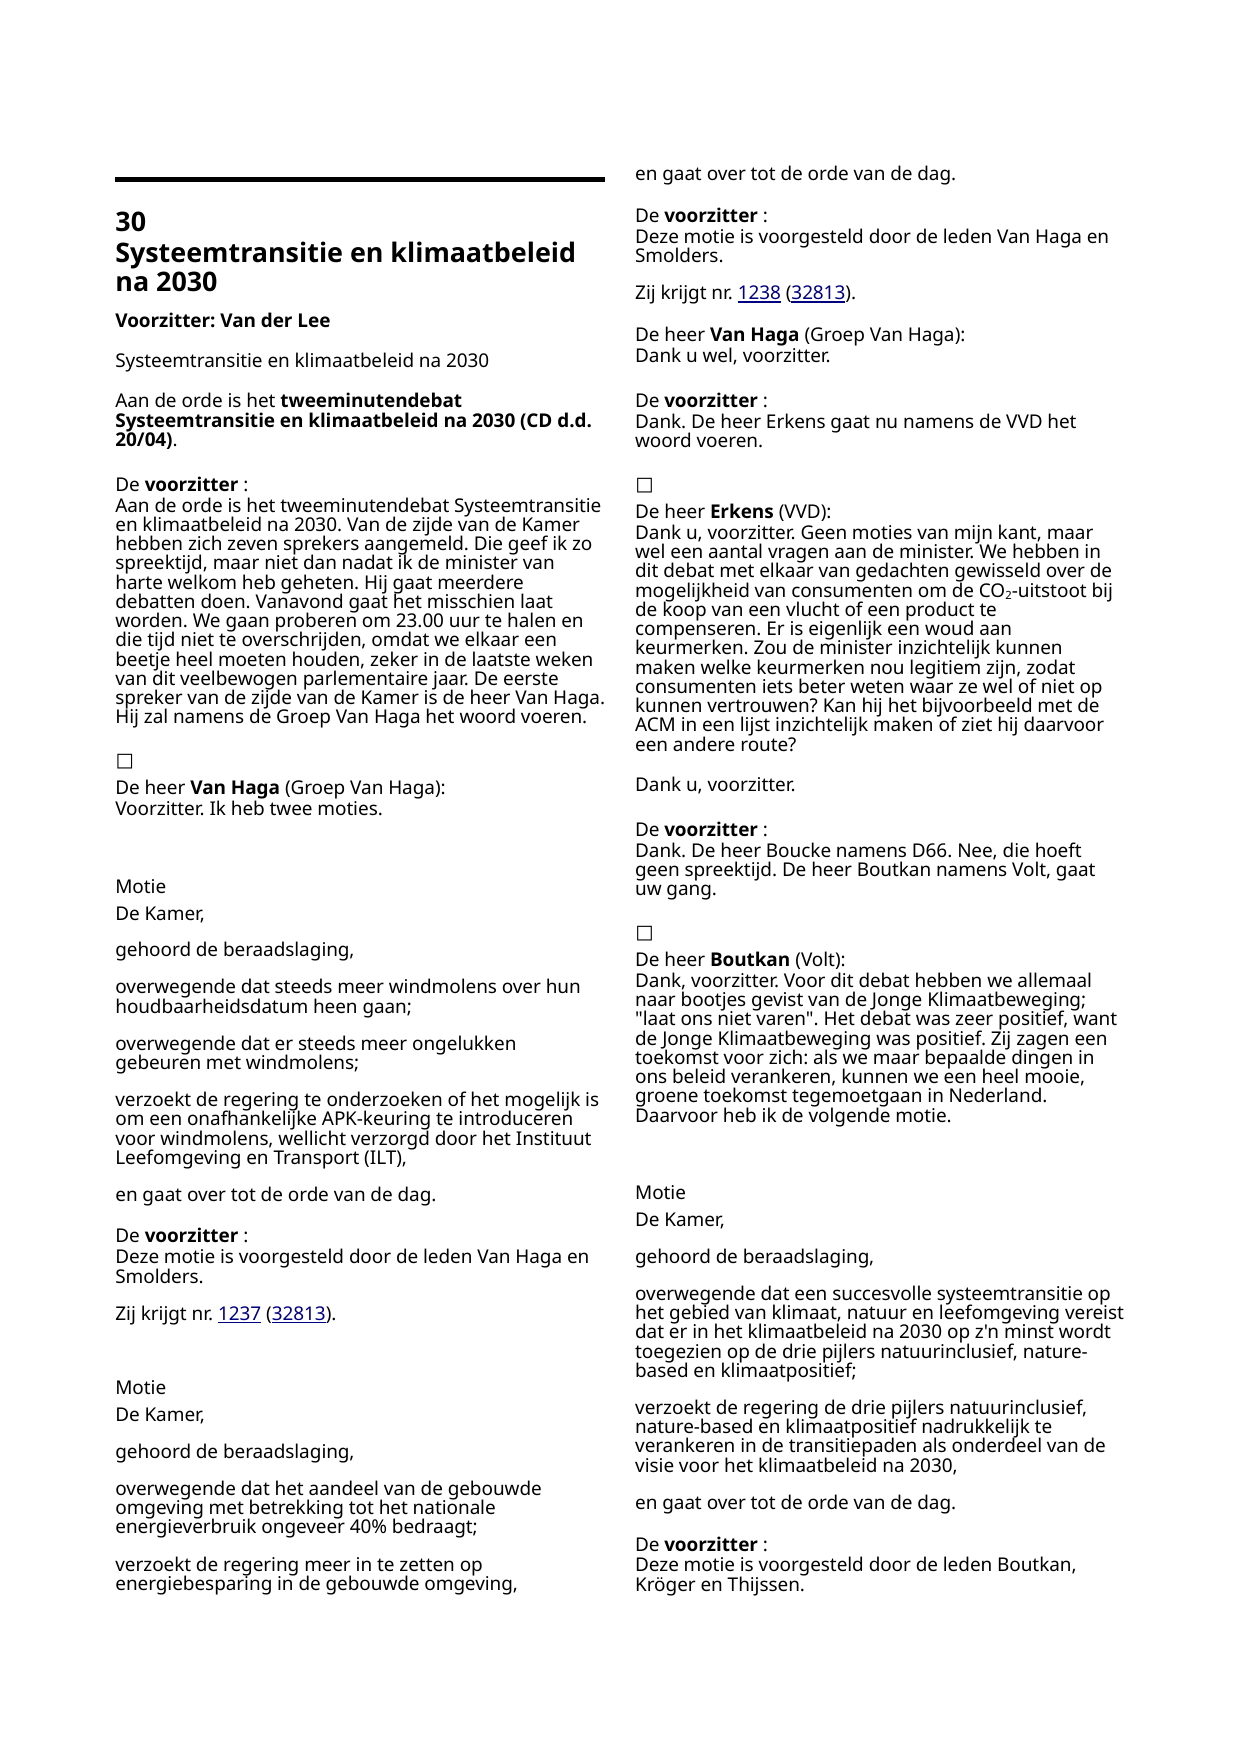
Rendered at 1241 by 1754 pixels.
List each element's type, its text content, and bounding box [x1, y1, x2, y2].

text gehoord de beraadslaging, [635, 1248, 1125, 1267]
text De voorzitter : [635, 816, 1125, 842]
text en gaat over tot de orde van de dag. [635, 165, 1125, 184]
text ⬜ [635, 472, 1125, 498]
text ⬜ [115, 749, 605, 774]
text Deze motie is voorgesteld door de leden Van Haga en Smolders. [115, 1248, 605, 1287]
text Aan de orde is het tweeminutendebat Systeemtransitie en klimaatbeleid na 2030 (CD d.d. 20/04). [115, 392, 605, 450]
text De voorzitter : [635, 1531, 1125, 1556]
text De heer Van Haga (Groep Van Haga): [115, 774, 605, 800]
text Voorzitter. Ik heb twee moties. [115, 800, 605, 819]
text verzoekt de regering meer in te zetten op energiebesparing in de gebouwde omgeving, [115, 1556, 605, 1594]
text De heer Erkens (VVD): [635, 498, 1125, 524]
text Motie [115, 1374, 605, 1400]
text De voorzitter : [115, 1223, 605, 1248]
text Zij krijgt nr. 1237 (32813). [115, 1305, 605, 1324]
text Dank u, voorzitter. Geen moties van mijn kant, maar wel een aantal vragen aan de minister. We hebben in dit debat met elkaar van gedachten gewisseld over de mogelijkheid van consumenten om de CO2-uitstoot bij de koop van een vlucht of een product te compenseren. Er is eigenlijk een woud aan keurmerken. Zou de minister inzichtelijk kunnen maken welke keurmerken nou legitiem zijn, zodat consumenten iets beter weten waar ze wel of niet op kunnen vertrouwen? Kan hij het bijvoorbeeld met de ACM in een lijst inzichtelijk maken of ziet hij daarvoor een andere route? [635, 524, 1125, 755]
text De Kamer, [115, 1406, 605, 1425]
text 30 [115, 203, 605, 239]
text De Kamer, [635, 1211, 1125, 1230]
text Systeemtransitie en klimaatbeleid na 2030 [115, 239, 605, 312]
text De voorzitter : [635, 202, 1125, 228]
text Zij krijgt nr. 1238 (32813). [635, 284, 1125, 303]
text Deze motie is voorgesteld door de leden Boutkan, Kröger en Thijssen. [635, 1556, 1125, 1595]
text overwegende dat er steeds meer ongelukken gebeuren met windmolens; [115, 1035, 605, 1073]
text verzoekt de regering de drie pijlers natuurinclusief, nature-based en klimaatpositief nadrukkelijk te verankeren in de transitiepaden als onderdeel van de visie voor het klimaatbeleid na 2030, [635, 1399, 1125, 1476]
text overwegende dat het aandeel van de gebouwde omgeving met betrekking tot het nationale energieverbruik ongeveer 40% bedraagt; [115, 1480, 605, 1538]
text Aan de orde is het tweeminutendebat Systeemtransitie en klimaatbeleid na 2030. Van de zijde van de Kamer hebben zich zeven sprekers aangemeld. Die geef ik zo spreektijd, maar niet dan nadat ik de minister van harte welkom heb geheten. Hij gaat meerdere debatten doen. Vanavond gaat het misschien laat worden. We gaan proberen om 23.00 uur te halen en die tijd niet te overschrijden, omdat we elkaar een beetje heel moeten houden, zeker in de laatste weken van dit veelbewogen parlementaire jaar. De eerste spreker van de zijde van de Kamer is de heer Van Haga. Hij zal namens de Groep Van Haga het woord voeren. [115, 497, 605, 728]
text gehoord de beraadslaging, [115, 1443, 605, 1462]
text verzoekt de regering te onderzoeken of het mogelijk is om een onafhankelijke APK-keuring te introduceren voor windmolens, wellicht verzorgd door het Instituut Leefomgeving en Transport (ILT), [115, 1091, 605, 1168]
text Systeemtransitie en klimaatbeleid na 2030 [115, 352, 605, 372]
text gehoord de beraadslaging, [115, 941, 605, 961]
text en gaat over tot de orde van de dag. [635, 1494, 1125, 1513]
text Deze motie is voorgesteld door de leden Van Haga en Smolders. [635, 228, 1125, 267]
text De voorzitter : [115, 471, 605, 497]
text De heer Boutkan (Volt): [635, 946, 1125, 972]
text overwegende dat steeds meer windmolens over hun houdbaarheidsdatum heen gaan; [115, 978, 605, 1017]
text Dank. De heer Boucke namens D66. Nee, die hoeft geen spreektijd. De heer Boutkan namens Volt, gaat uw gang. [635, 842, 1125, 899]
text Dank. De heer Erkens gaat nu namens de VVD het woord voeren. [635, 413, 1125, 451]
text De Kamer, [115, 904, 605, 924]
text Motie [115, 873, 605, 898]
text Dank, voorzitter. Voor dit debat hebben we allemaal naar bootjes gevist van de Jonge Klimaatbeweging; "laat ons niet varen". Het debat was zeer positief, want de Jonge Klimaatbeweging was positief. Zij zagen een toekomst voor zich: als we maar bepaalde dingen in ons beleid verankeren, kunnen we een heel mooie, groene toekomst tegemoetgaan in Nederland. Daarvoor heb ik de volgende motie. [635, 972, 1125, 1126]
text Motie [635, 1179, 1125, 1205]
text Voorzitter: Van der Lee [115, 312, 605, 332]
text De voorzitter : [635, 387, 1125, 413]
text Dank u, voorzitter. [635, 776, 1125, 795]
text Dank u wel, voorzitter. [635, 347, 1125, 366]
text ⬜ [635, 920, 1125, 946]
text en gaat over tot de orde van de dag. [115, 1186, 605, 1205]
text overwegende dat een succesvolle systeemtransitie op het gebied van klimaat, natuur en leefomgeving vereist dat er in het klimaatbeleid na 2030 op z'n minst wordt toegezien op de drie pijlers natuurinclusief, nature-based en klimaatpositief; [635, 1285, 1125, 1381]
text De heer Van Haga (Groep Van Haga): [635, 321, 1125, 347]
